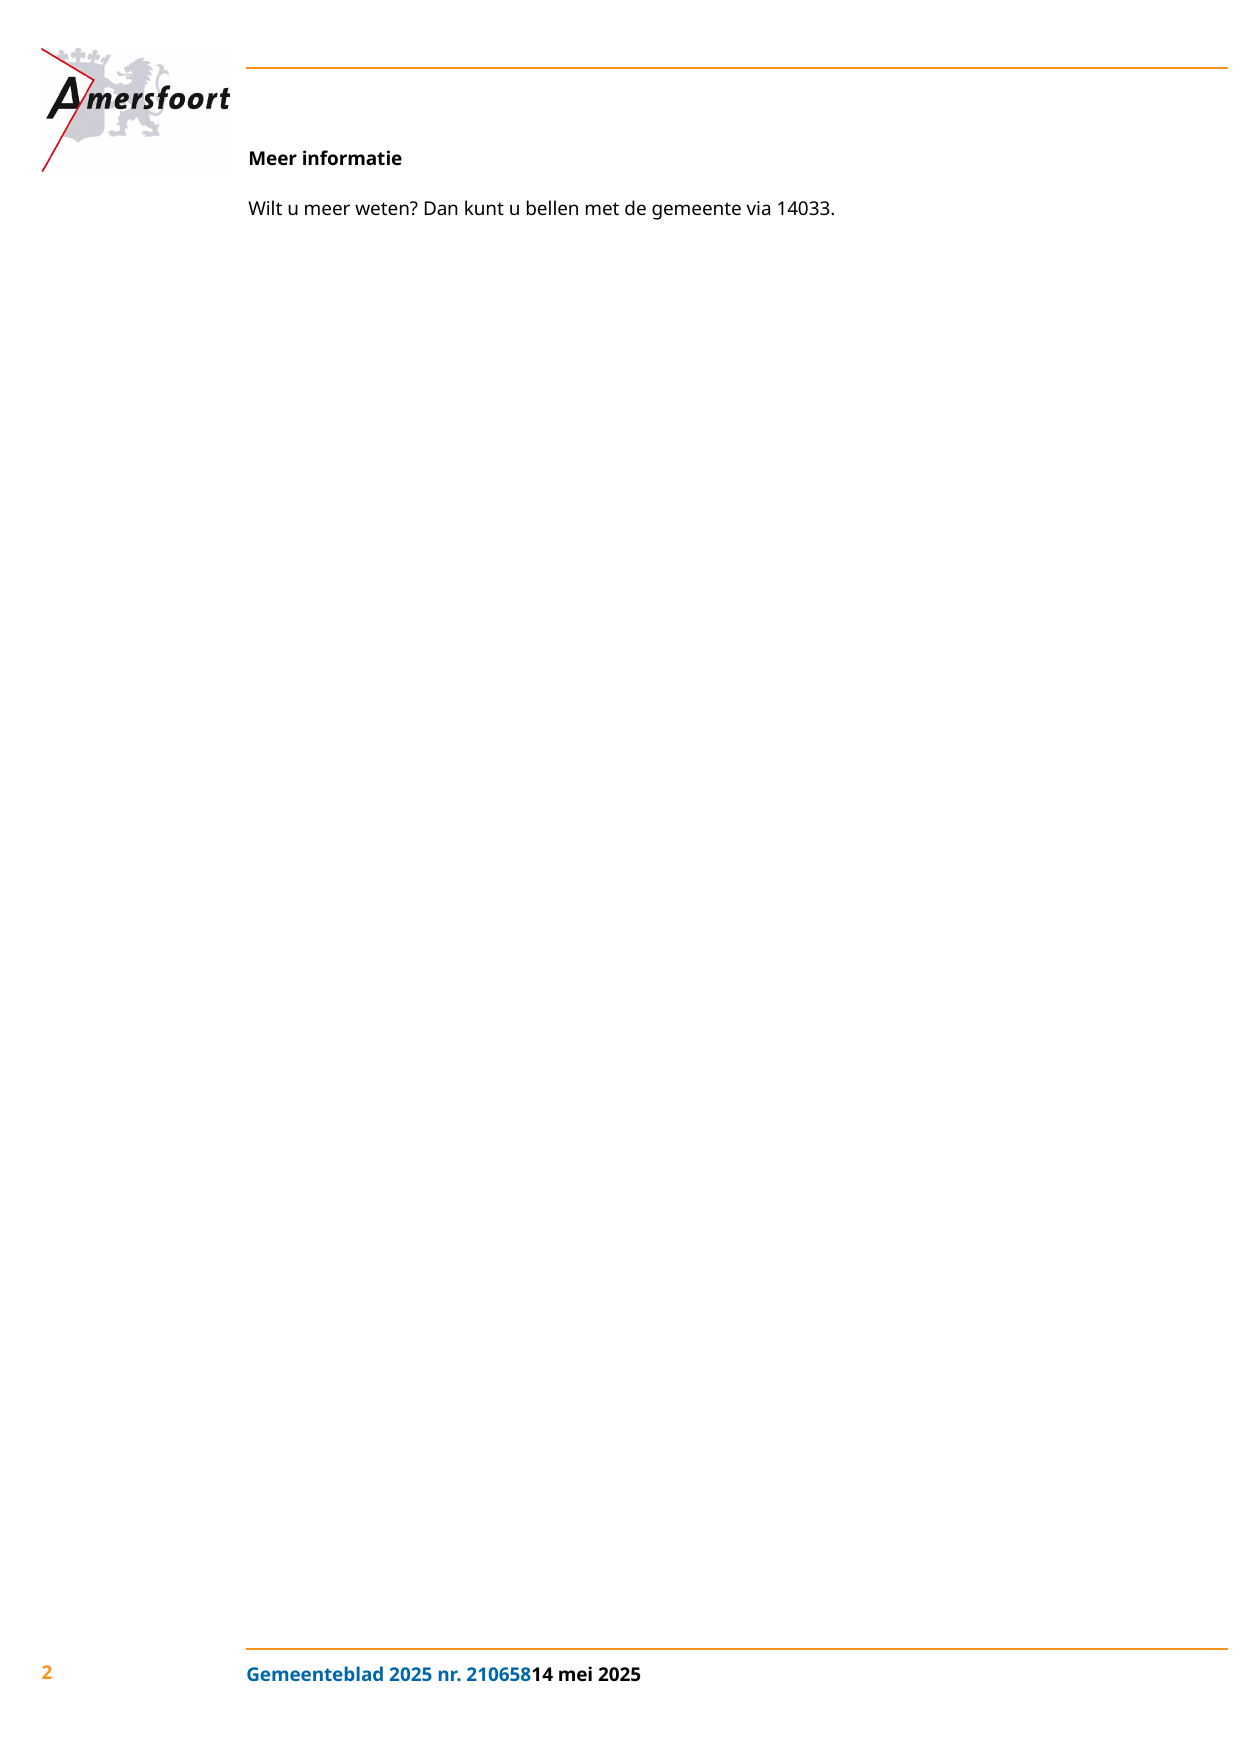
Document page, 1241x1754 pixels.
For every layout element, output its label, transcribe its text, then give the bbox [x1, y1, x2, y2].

picture [41, 47, 231, 172]
text Meer informatie [248, 145, 1152, 171]
text Wilt u meer weten? Dan kunt u bellen met de gemeente via 14033. [248, 196, 1152, 221]
